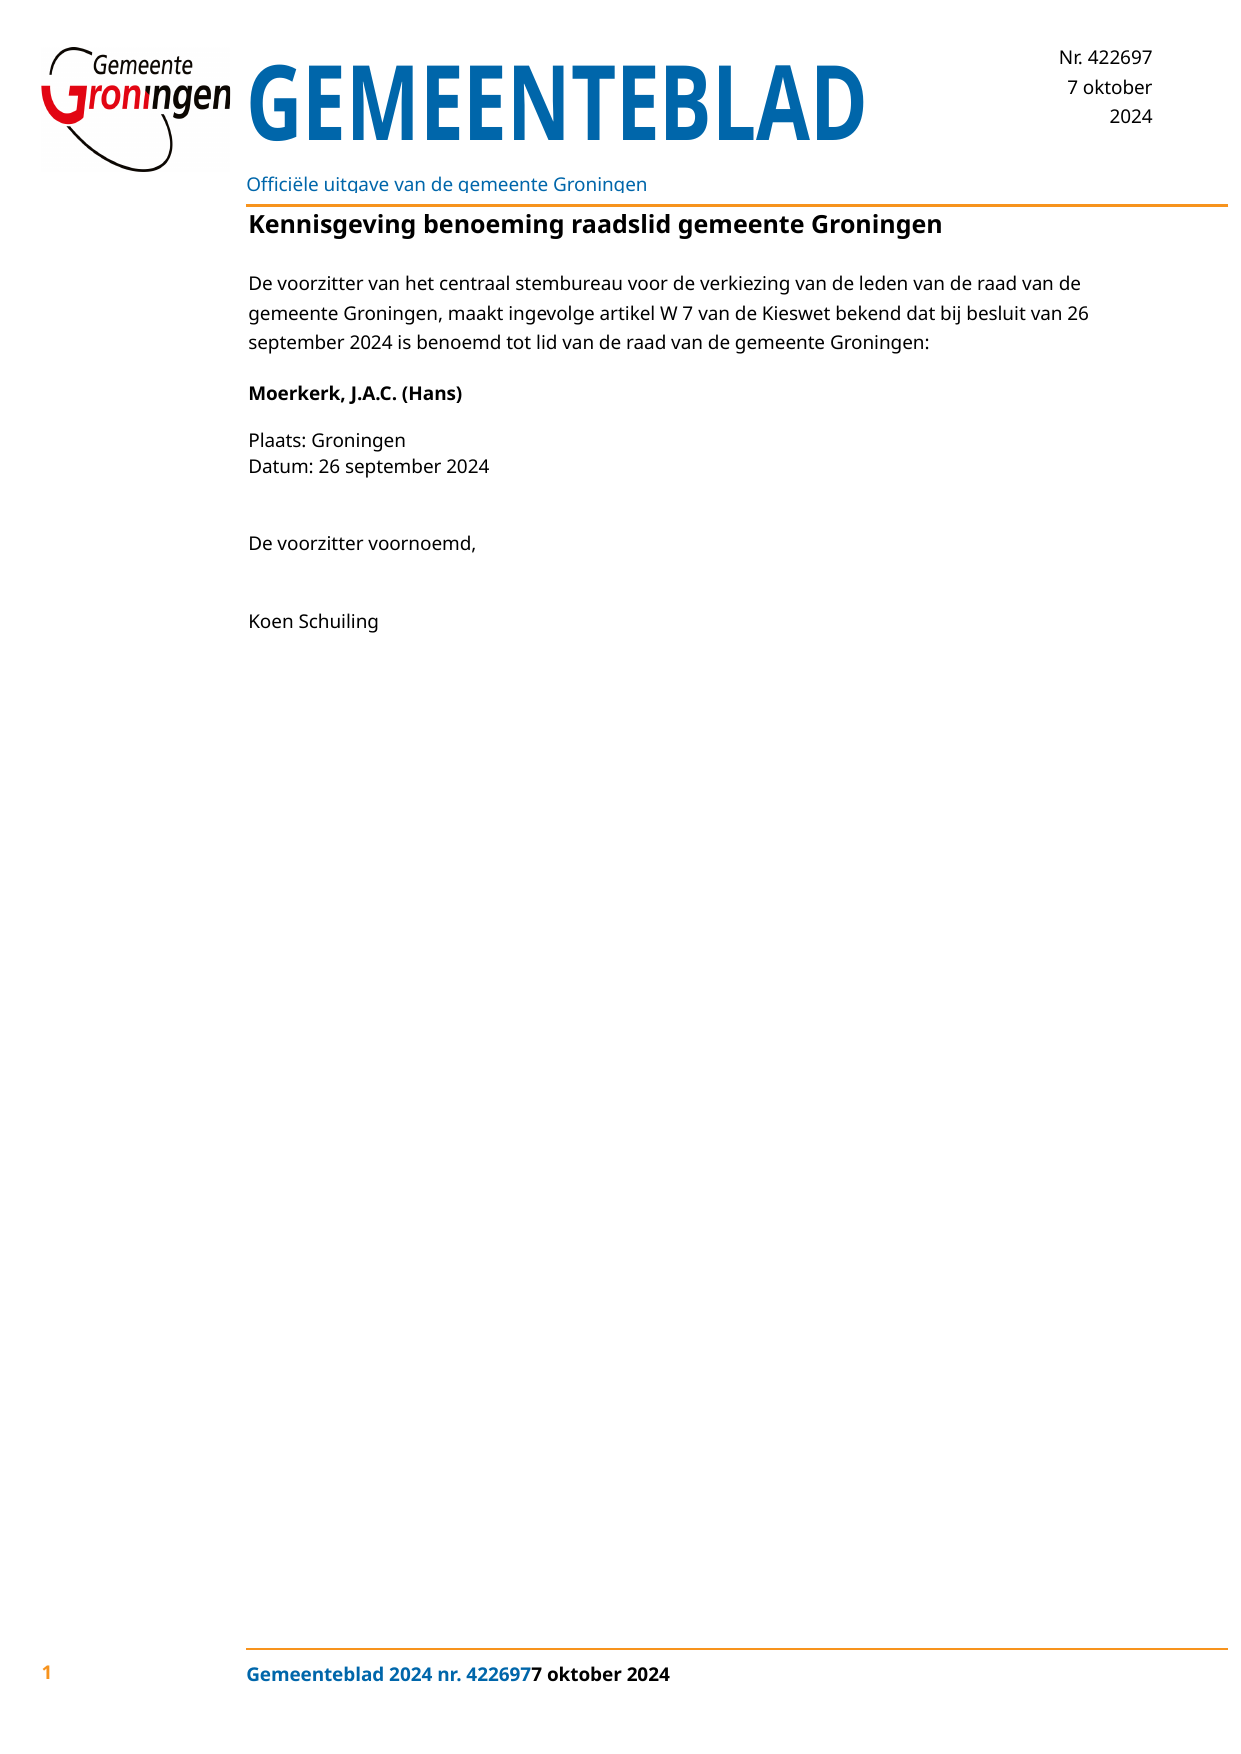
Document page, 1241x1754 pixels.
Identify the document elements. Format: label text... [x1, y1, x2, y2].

text Datum: 26 september 2024 [248, 453, 1152, 479]
text Koen Schuiling [248, 608, 1152, 633]
text De voorzitter voornoemd, [248, 531, 1152, 556]
text Kennisgeving benoeming raadslid gemeente Groningen [248, 207, 1152, 241]
picture [41, 47, 231, 172]
text De voorzitter van het centraal stembureau voor de verkiezing van de leden van de raad van de gemeente Groningen, maakt ingevolge artikel W 7 van de Kieswet bekend dat bij besluit van 26 september 2024 is benoemd tot lid van de raad van de gemeente Groningen: [248, 270, 1152, 355]
text Plaats: Groningen [248, 428, 1152, 453]
text Moerkerk, J.A.C. (Hans) [248, 380, 1152, 406]
